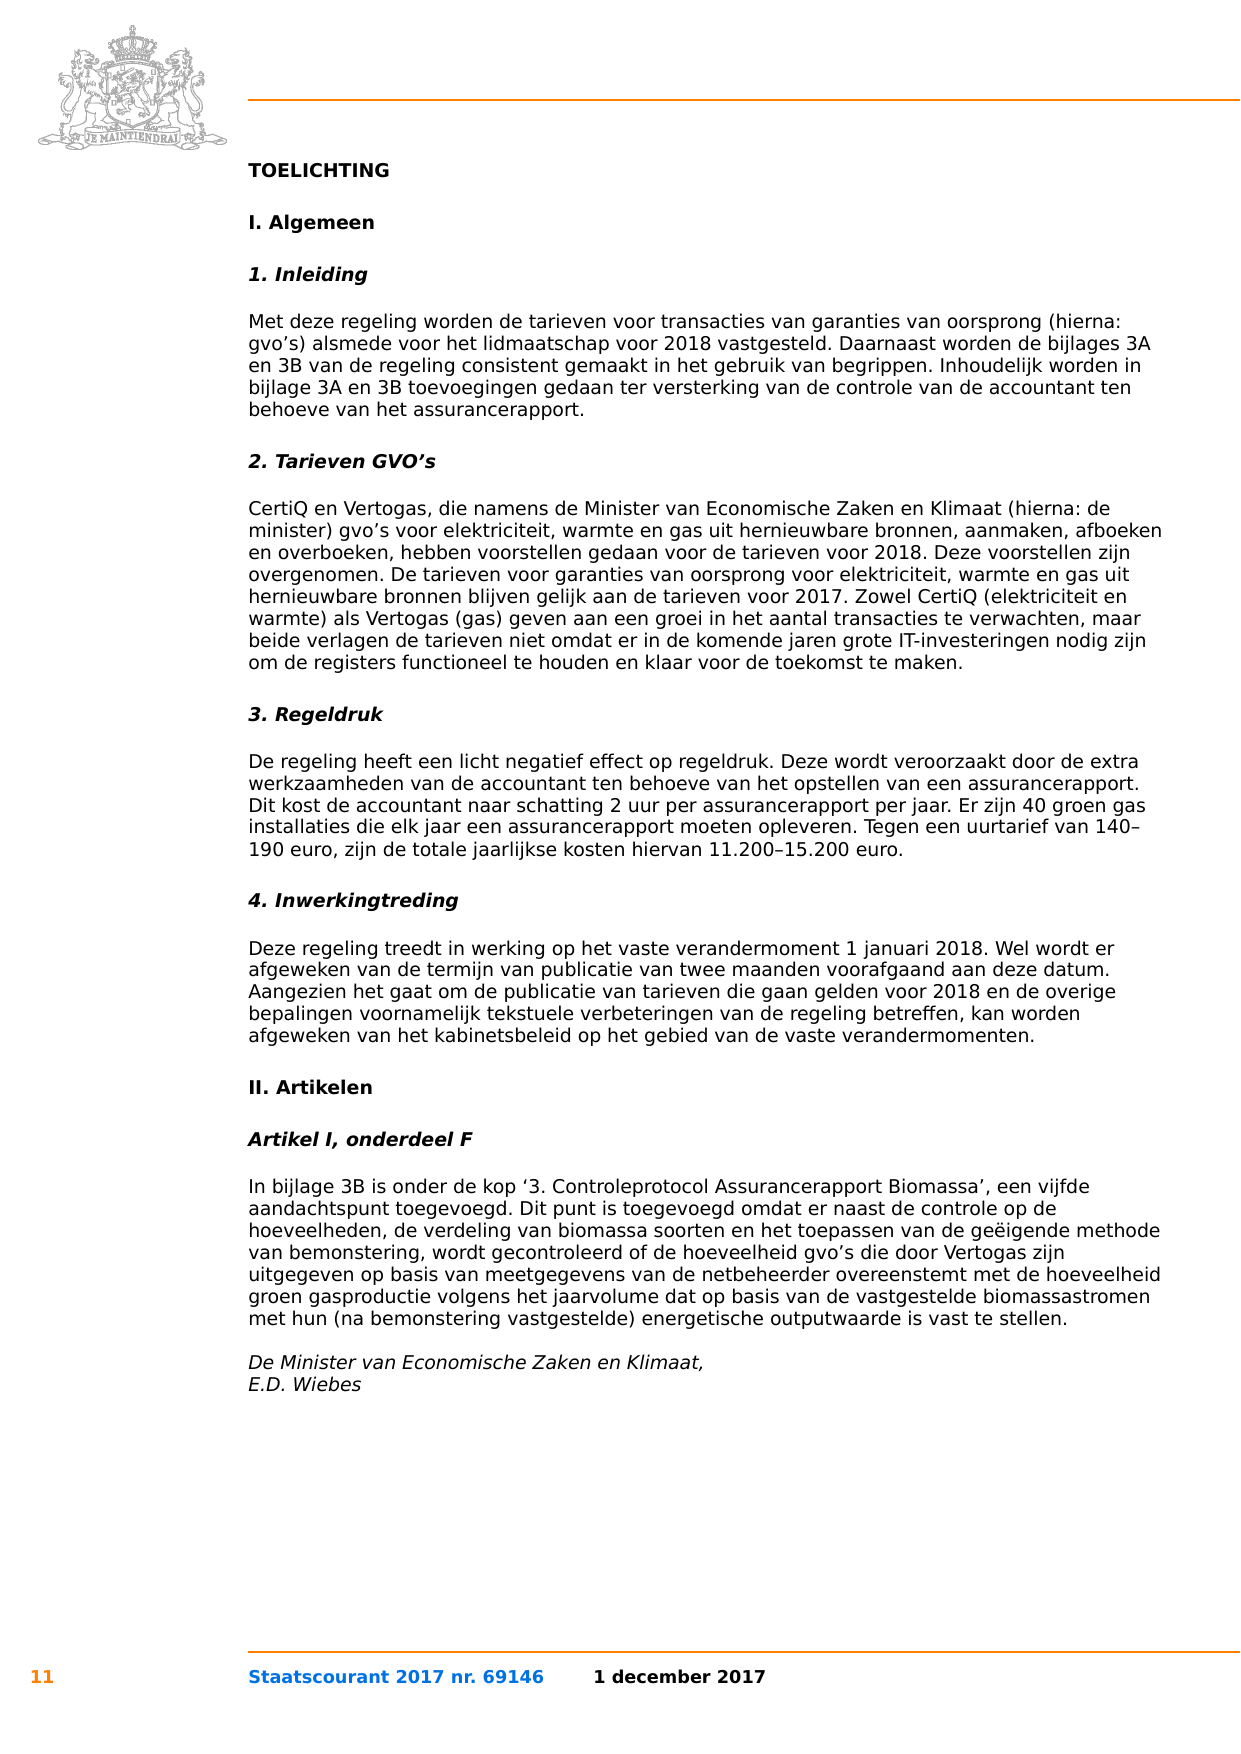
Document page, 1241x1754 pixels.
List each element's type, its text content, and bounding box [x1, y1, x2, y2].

text Met deze regeling worden de tarieven voor transacties van garanties van oorsprong (hierna: gvo’s) alsmede voor het lidmaatschap voor 2018 vastgesteld. Daarnaast worden de bijlages 3A en 3B van de regeling consistent gemaakt in het gebruik van begrippen. Inhoudelijk worden in bijlage 3A en 3B toevoegingen gedaan ter versterking van de controle van de accountant ten behoeve van het assurancerapport. [248, 311, 1163, 421]
subtitle I. Algemeen [248, 212, 1163, 234]
text Deze regeling treedt in werking op het vaste verandermoment 1 januari 2018. Wel wordt er afgeweken van de termijn van publicatie van twee maanden voorafgaand aan deze datum. Aangezien het gaat om de publicatie van tarieven die gaan gelden voor 2018 en de overige bepalingen voornamelijk tekstuele verbeteringen van de regeling betreffen, kan worden afgeweken van het kabinetsbeleid op het gebied van de vaste verandermomenten. [248, 937, 1163, 1047]
subtitle TOELICHTING [248, 160, 1163, 182]
subtitle 2. Tarieven GVO’s [248, 451, 1163, 473]
subtitle Artikel I, onderdeel F [248, 1129, 1163, 1151]
subtitle 1. Inleiding [248, 264, 1163, 286]
text De regeling heeft een licht negatief effect op regeldruk. Deze wordt veroorzaakt door de extra werkzaamheden van de accountant ten behoeve van het opstellen van een assurancerapport. Dit kost de accountant naar schatting 2 uur per assurancerapport per jaar. Er zijn 40 groen gas installaties die elk jaar een assurancerapport moeten opleveren. Tegen een uurtarief van 140–190 euro, zijn de totale jaarlijkse kosten hiervan 11.200–15.200 euro. [248, 751, 1163, 860]
text In bijlage 3B is onder de kop ‘3. Controleprotocol Assurancerapport Biomassa’, een vijfde aandachtspunt toegevoegd. Dit punt is toegevoegd omdat er naast de controle op de hoeveelheden, de verdeling van biomassa soorten en het toepassen van de geëigende methode van bemonstering, wordt gecontroleerd of de hoeveelheid gvo’s die door Vertogas zijn uitgegeven op basis van meetgegevens van de netbeheerder overeenstemt met de hoeveelheid groen gasproductie volgens het jaarvolume dat op basis van de vastgestelde biomassastromen met hun (na bemonstering vastgestelde) energetische outputwaarde is vast te stellen. [248, 1176, 1163, 1330]
text De Minister van Economische Zaken en Klimaat, E.D. Wiebes [248, 1352, 1163, 1396]
subtitle 4. Inwerkingtreding [248, 890, 1163, 912]
subtitle 3. Regeldruk [248, 703, 1163, 726]
picture [38, 25, 227, 150]
text CertiQ en Vertogas, die namens de Minister van Economische Zaken en Klimaat (hierna: de minister) gvo’s voor elektriciteit, warmte en gas uit hernieuwbare bronnen, aanmaken, afboeken en overboeken, hebben voorstellen gedaan voor de tarieven voor 2018. Deze voorstellen zijn overgenomen. De tarieven voor garanties van oorsprong voor elektriciteit, warmte en gas uit hernieuwbare bronnen blijven gelijk aan de tarieven voor 2017. Zowel CertiQ (elektriciteit en warmte) als Vertogas (gas) geven aan een groei in het aantal transacties te verwachten, maar beide verlagen de tarieven niet omdat er in de komende jaren grote IT-investeringen nodig zijn om de registers functioneel te houden en klaar voor de toekomst te maken. [248, 498, 1163, 673]
subtitle II. Artikelen [248, 1077, 1163, 1099]
